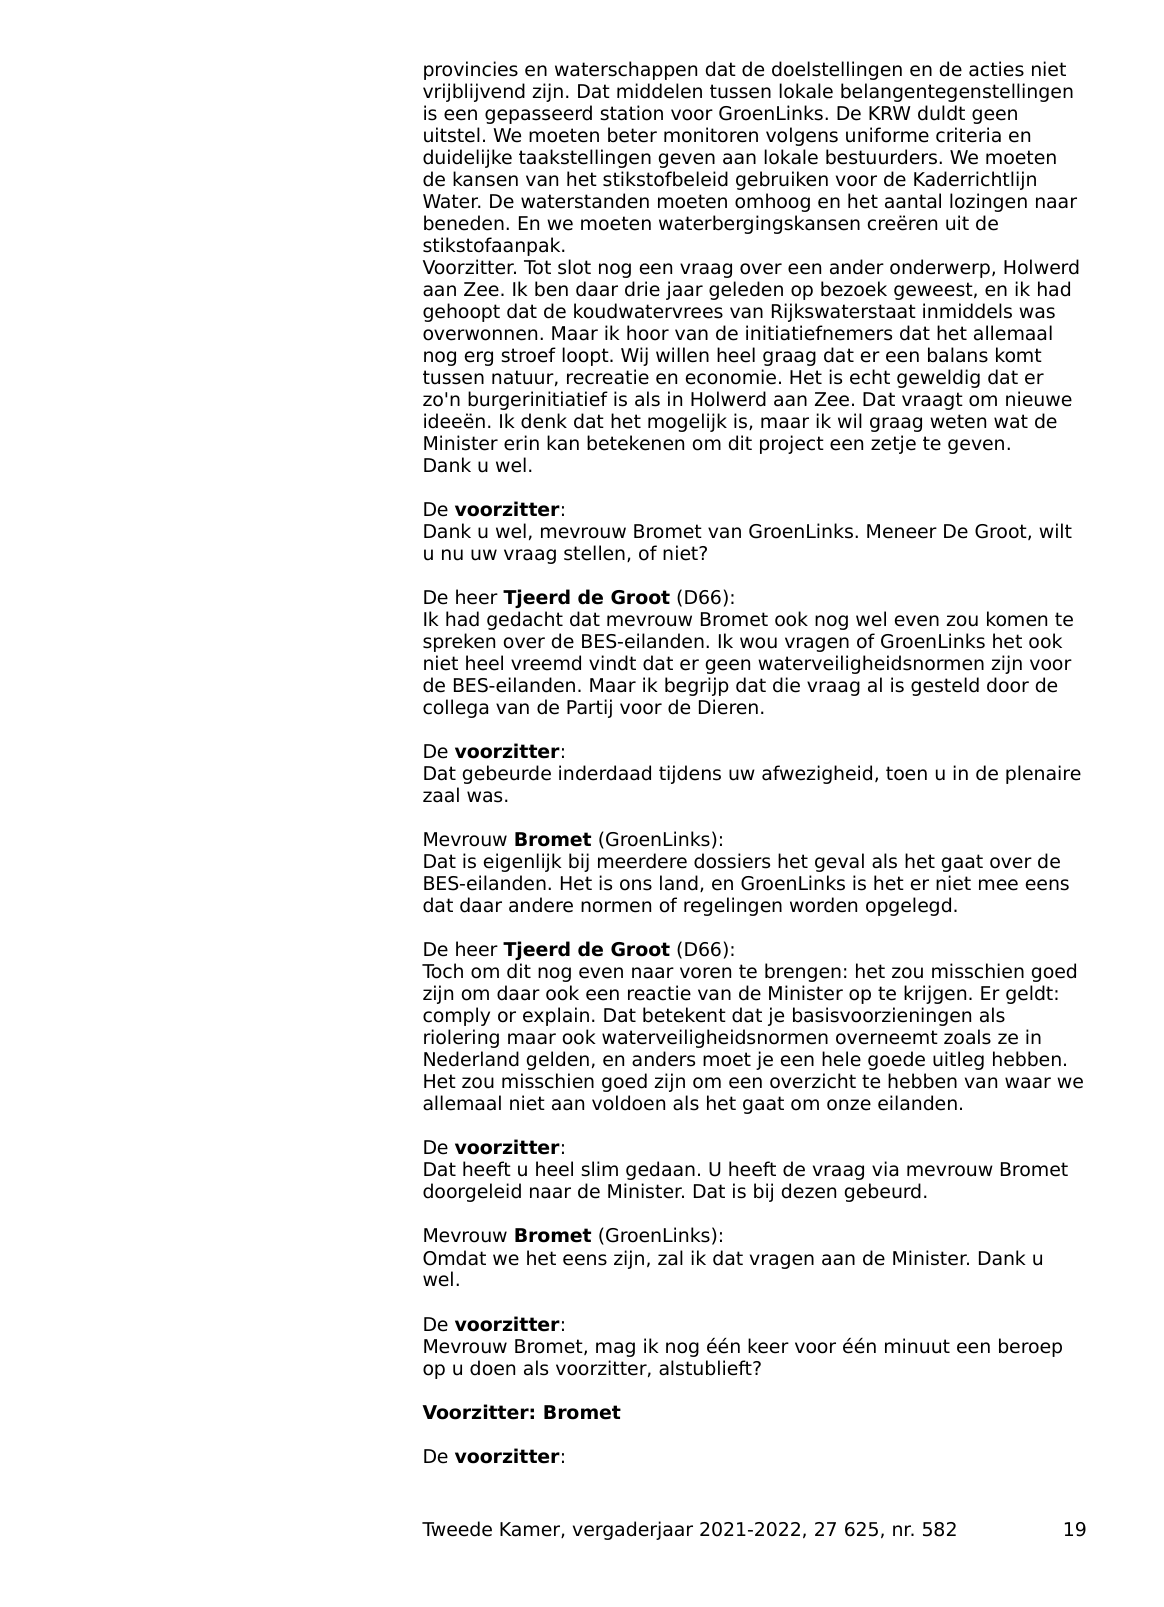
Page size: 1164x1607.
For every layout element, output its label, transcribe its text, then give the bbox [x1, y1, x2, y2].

text De voorzitter: [422, 1313, 1087, 1336]
text De voorzitter: [422, 499, 1087, 521]
text Voorzitter. Tot slot nog een vraag over een ander onderwerp, Holwerd aan Zee. Ik ben daar drie jaar geleden op bezoek geweest, en ik had gehoopt dat de koudwatervrees van Rijkswaterstaat inmiddels was overwonnen. Maar ik hoor van de initiatiefnemers dat het allemaal nog erg stroef loopt. Wij willen heel graag dat er een balans komt tussen natuur, recreatie en economie. Het is echt geweldig dat er zo'n burgerinitiatief is als in Holwerd aan Zee. Dat vraagt om nieuwe ideeën. Ik denk dat het mogelijk is, maar ik wil graag weten wat de Minister erin kan betekenen om dit project een zetje te geven. [422, 257, 1087, 455]
text Ik had gedacht dat mevrouw Bromet ook nog wel even zou komen te spreken over de BES-eilanden. Ik wou vragen of GroenLinks het ook niet heel vreemd vindt dat er geen waterveiligheidsnormen zijn voor de BES-eilanden. Maar ik begrijp dat die vraag al is gesteld door de collega van de Partij voor de Dieren. [422, 609, 1087, 719]
text Mevrouw Bromet, mag ik nog één keer voor één minuut een beroep op u doen als voorzitter, alstublieft? [422, 1336, 1087, 1379]
text provincies en waterschappen dat de doelstellingen en de acties niet vrijblijvend zijn. Dat middelen tussen lokale belangentegenstellingen is een gepasseerd station voor GroenLinks. De KRW duldt geen uitstel. We moeten beter monitoren volgens uniforme criteria en duidelijke taakstellingen geven aan lokale bestuurders. We moeten de kansen van het stikstofbeleid gebruiken voor de Kaderrichtlijn Water. De waterstanden moeten omhoog en het aantal lozingen naar beneden. En we moeten waterbergingskansen creëren uit de stikstofaanpak. [422, 59, 1087, 257]
text De voorzitter: [422, 1137, 1087, 1159]
text Dat is eigenlijk bij meerdere dossiers het geval als het gaat over de BES-eilanden. Het is ons land, en GroenLinks is het er niet mee eens dat daar andere normen of regelingen worden opgelegd. [422, 851, 1087, 917]
text Mevrouw Bromet (GroenLinks): [422, 829, 1087, 851]
text Dank u wel, mevrouw Bromet van GroenLinks. Meneer De Groot, wilt u nu uw vraag stellen, of niet? [422, 521, 1087, 565]
text De voorzitter: [422, 1446, 1087, 1468]
text Dank u wel. [422, 455, 1087, 477]
text De heer Tjeerd de Groot (D66): [422, 587, 1087, 609]
text Dat gebeurde inderdaad tijdens uw afwezigheid, toen u in de plenaire zaal was. [422, 763, 1087, 807]
text Dat heeft u heel slim gedaan. U heeft de vraag via mevrouw Bromet doorgeleid naar de Minister. Dat is bij dezen gebeurd. [422, 1159, 1087, 1203]
text Omdat we het eens zijn, zal ik dat vragen aan de Minister. Dank u wel. [422, 1247, 1087, 1291]
text De heer Tjeerd de Groot (D66): [422, 939, 1087, 961]
text De voorzitter: [422, 741, 1087, 763]
text Toch om dit nog even naar voren te brengen: het zou misschien goed zijn om daar ook een reactie van de Minister op te krijgen. Er geldt: comply or explain. Dat betekent dat je basisvoorzieningen als riolering maar ook waterveiligheidsnormen overneemt zoals ze in Nederland gelden, en anders moet je een hele goede uitleg hebben. Het zou misschien goed zijn om een overzicht te hebben van waar we allemaal niet aan voldoen als het gaat om onze eilanden. [422, 961, 1087, 1115]
text Voorzitter: Bromet [422, 1402, 1087, 1424]
text Mevrouw Bromet (GroenLinks): [422, 1225, 1087, 1247]
